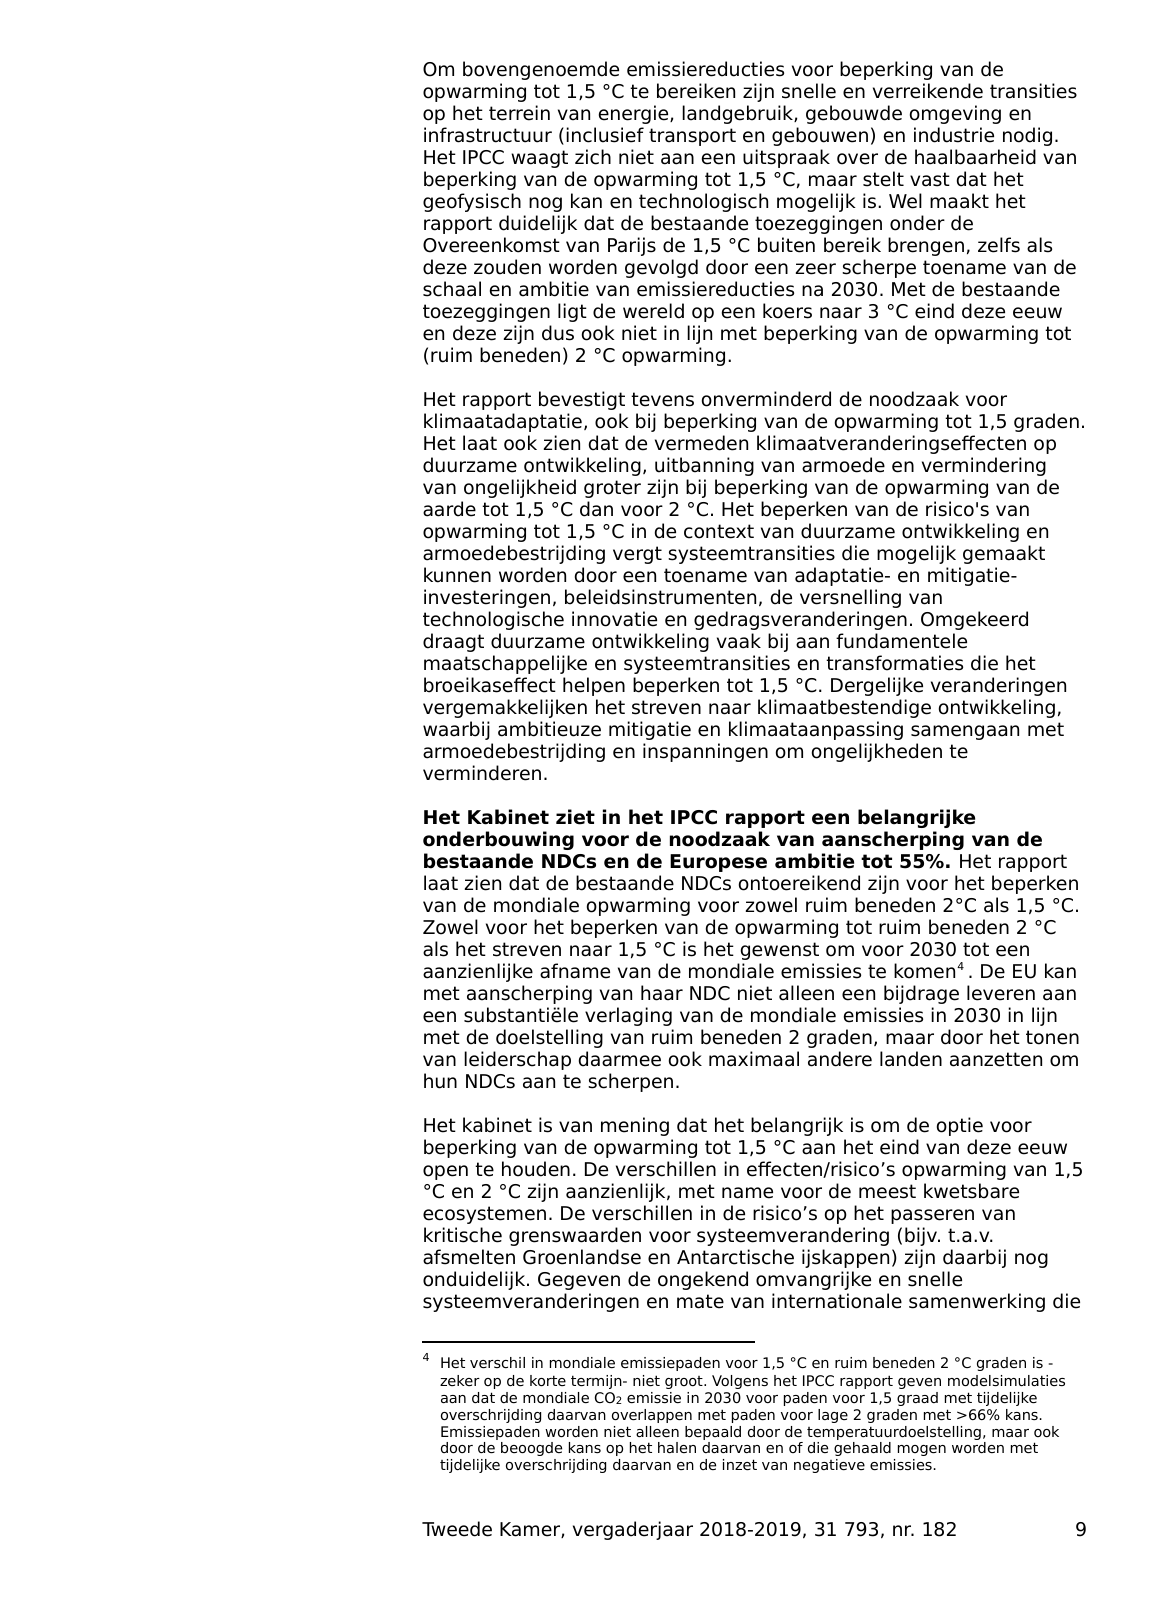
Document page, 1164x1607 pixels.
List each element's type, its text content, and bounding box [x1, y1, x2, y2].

text Om bovengenoemde emissiereducties voor beperking van de opwarming tot 1,5 °C te bereiken zijn snelle en verreikende transities op het terrein van energie, landgebruik, gebouwde omgeving en infrastructuur (inclusief transport en gebouwen) en industrie nodig. [422, 59, 1087, 147]
text Het kabinet is van mening dat het belangrijk is om de optie voor beperking van de opwarming tot 1,5 °C aan het eind van deze eeuw open te houden. De verschillen in effecten/risico’s opwarming van 1,5 °C en 2 °C zijn aanzienlijk, met name voor de meest kwetsbare ecosystemen. De verschillen in de risico’s op het passeren van kritische grenswaarden voor systeemverandering (bijv. t.a.v. afsmelten Groenlandse en Antarctische ijskappen) zijn daarbij nog onduidelijk. Gegeven de ongekend omvangrijke en snelle systeemveranderingen en mate van internationale samenwerking die [422, 1115, 1087, 1312]
text Het IPCC waagt zich niet aan een uitspraak over de haalbaarheid van beperking van de opwarming tot 1,5 °C, maar stelt vast dat het geofysisch nog kan en technologisch mogelijk is. Wel maakt het rapport duidelijk dat de bestaande toezeggingen onder de Overeenkomst van Parijs de 1,5 °C buiten bereik brengen, zelfs als deze zouden worden gevolgd door een zeer scherpe toename van de schaal en ambitie van emissiereducties na 2030. Met de bestaande toezeggingen ligt de wereld op een koers naar 3 °C eind deze eeuw en deze zijn dus ook niet in lijn met beperking van de opwarming tot (ruim beneden) 2 °C opwarming. [422, 147, 1087, 367]
text Het rapport bevestigt tevens onverminderd de noodzaak voor klimaatadaptatie, ook bij beperking van de opwarming tot 1,5 graden. Het laat ook zien dat de vermeden klimaatveranderingseffecten op duurzame ontwikkeling, uitbanning van armoede en vermindering van ongelijkheid groter zijn bij beperking van de opwarming van de aarde tot 1,5 °C dan voor 2 °C. Het beperken van de risico's van opwarming tot 1,5 °C in de context van duurzame ontwikkeling en armoedebestrijding vergt systeemtransities die mogelijk gemaakt kunnen worden door een toename van adaptatie- en mitigatie-investeringen, beleidsinstrumenten, de versnelling van technologische innovatie en gedragsveranderingen. Omgekeerd draagt duurzame ontwikkeling vaak bij aan fundamentele maatschappelijke en systeemtransities en transformaties die het broeikaseffect helpen beperken tot 1,5 °C. Dergelijke veranderingen vergemakkelijken het streven naar klimaatbestendige ontwikkeling, waarbij ambitieuze mitigatie en klimaataanpassing samengaan met armoedebestrijding en inspanningen om ongelijkheden te verminderen. [422, 389, 1087, 784]
text Het Kabinet ziet in het IPCC rapport een belangrijke onderbouwing voor de noodzaak van aanscherping van de bestaande NDCs en de Europese ambitie tot 55%. Het rapport laat zien dat de bestaande NDCs ontoereikend zijn voor het beperken van de mondiale opwarming voor zowel ruim beneden 2°C als 1,5 °C. Zowel voor het beperken van de opwarming tot ruim beneden 2 °C als het streven naar 1,5 °C is het gewenst om voor 2030 tot een aanzienlijke afname van de mondiale emissies te komen. De EU kan met aanscherping van haar NDC niet alleen een bijdrage leveren aan een substantiële verlaging van de mondiale emissies in 2030 in lijn met de doelstelling van ruim beneden 2 graden, maar door het tonen van leiderschap daarmee ook maximaal andere landen aanzetten om hun NDCs aan te scherpen. [422, 807, 1087, 1092]
text Het verschil in mondiale emissiepaden voor 1,5 °C en ruim beneden 2 °C graden is -zeker op de korte termijn- niet groot. Volgens het IPCC rapport geven modelsimulaties aan dat de mondiale CO2 emissie in 2030 voor paden voor 1,5 graad met tijdelijke overschrijding daarvan overlappen met paden voor lage 2 graden met >66% kans. Emissiepaden worden niet alleen bepaald door de temperatuurdoelstelling, maar ook door de beoogde kans op het halen daarvan en of die gehaald mogen worden met tijdelijke overschrijding daarvan en de inzet van negatieve emissies. [422, 1351, 1087, 1474]
